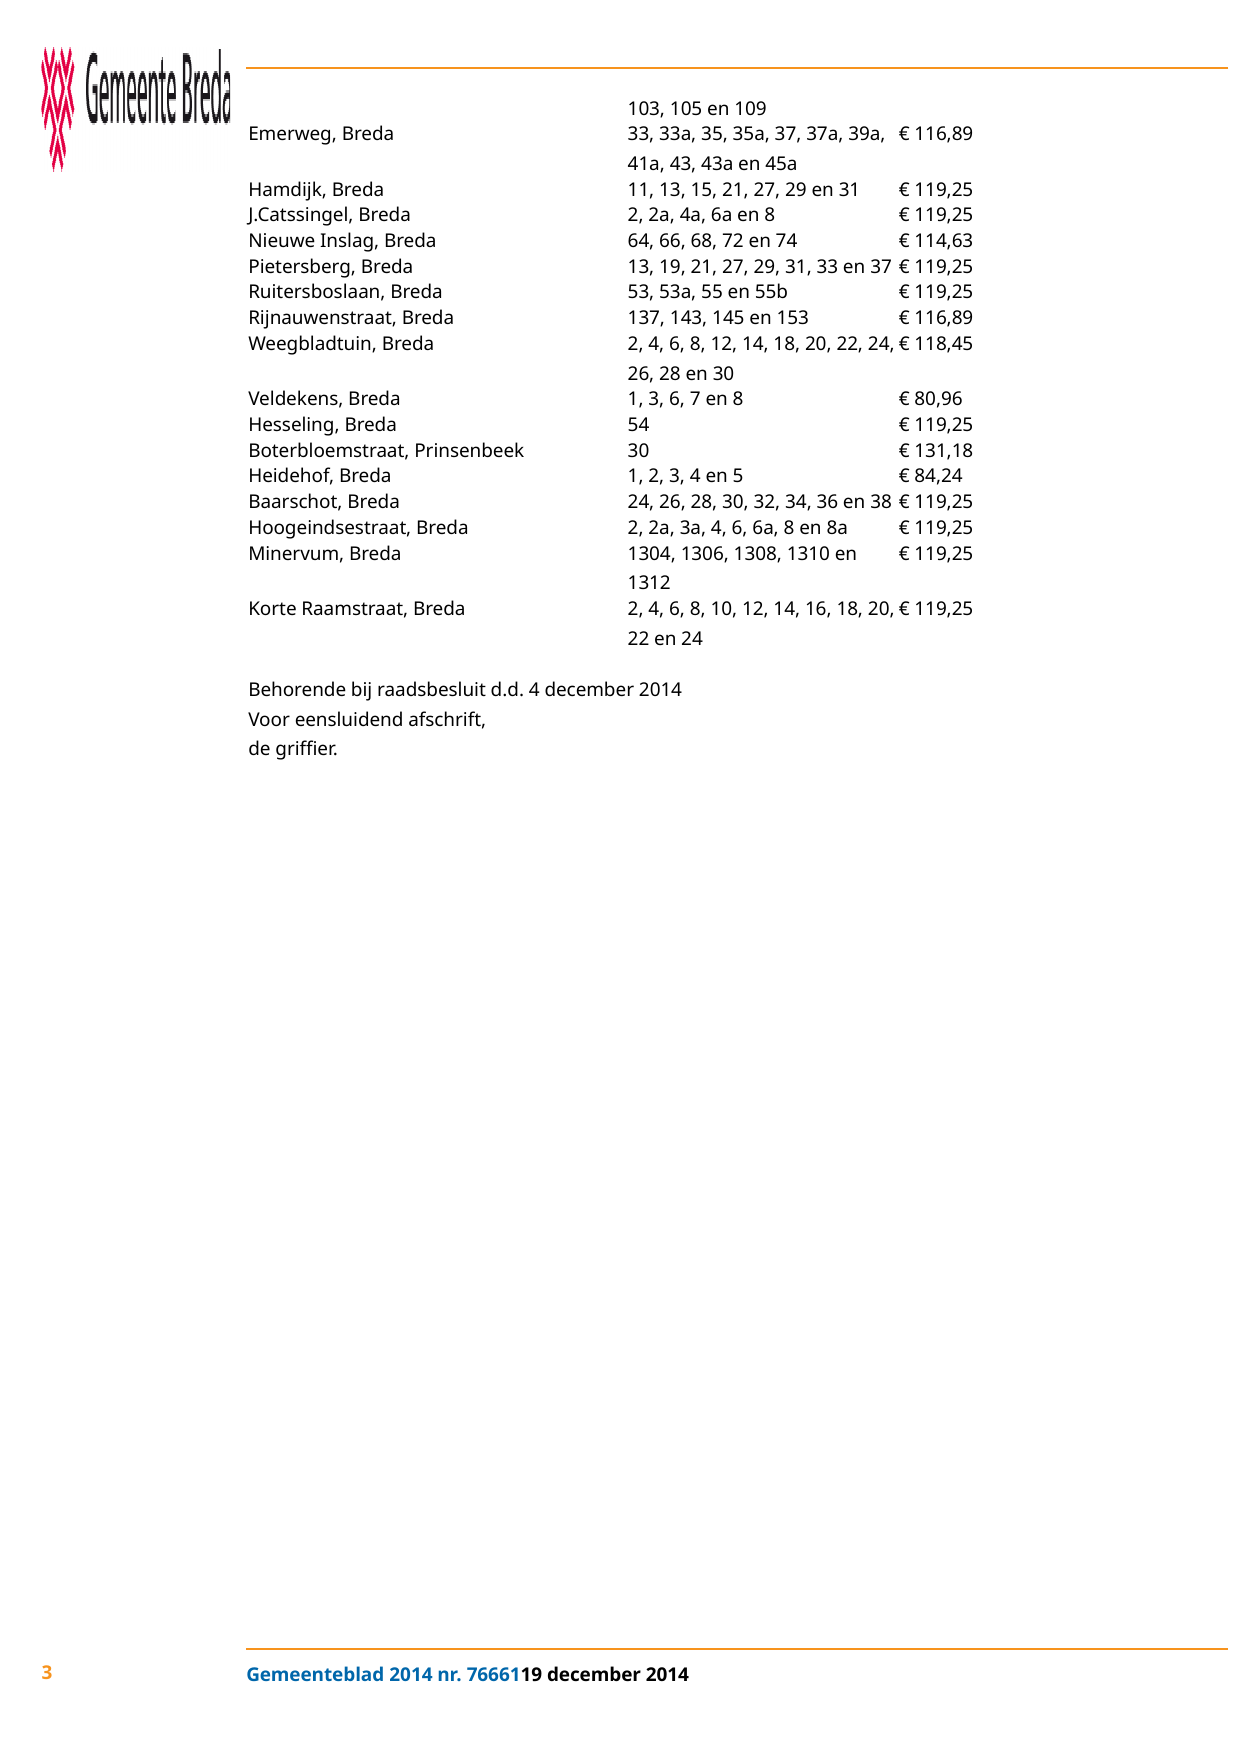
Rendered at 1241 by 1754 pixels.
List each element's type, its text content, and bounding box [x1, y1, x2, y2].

table_cell Ruitersboslaan, Breda [248, 279, 627, 304]
table_cell 1, 2, 3, 4 en 5 [628, 463, 898, 488]
table_cell Hamdijk, Breda [248, 176, 627, 202]
table_cell € 119,25 [899, 595, 1152, 651]
table_cell J.Catssingel, Breda [248, 202, 627, 227]
table_cell € 114,63 [899, 227, 1152, 253]
table_cell Nieuwe Inslag, Breda [248, 227, 627, 253]
table_cell € 119,25 [899, 202, 1152, 227]
table_cell € 131,18 [899, 437, 1152, 463]
table_cell € 116,89 [899, 121, 1152, 176]
table_cell 33, 33a, 35, 35a, 37, 37a, 39a, 41a, 43, 43a en 45a [628, 121, 898, 176]
table_cell € 119,25 [899, 514, 1152, 540]
table_cell € 119,25 [899, 176, 1152, 202]
table_cell 11, 13, 15, 21, 27, 29 en 31 [628, 176, 898, 202]
table_cell Rijnauwenstraat, Breda [248, 305, 627, 330]
table_cell 24, 26, 28, 30, 32, 34, 36 en 38 [628, 489, 898, 514]
table_cell 53, 53a, 55 en 55b [628, 279, 898, 304]
table_cell Emerweg, Breda [248, 121, 627, 176]
table_cell Hoogeindsestraat, Breda [248, 514, 627, 540]
picture [41, 47, 231, 172]
table_cell [248, 95, 627, 121]
table_cell 103, 105 en 109 [628, 95, 898, 121]
table_cell 54 [628, 411, 898, 437]
table_cell Heidehof, Breda [248, 463, 627, 488]
table_cell € 119,25 [899, 540, 1152, 595]
table_cell € 116,89 [899, 305, 1152, 330]
table_cell 2, 2a, 3a, 4, 6, 6a, 8 en 8a [628, 514, 898, 540]
table_cell € 80,96 [899, 386, 1152, 411]
table_cell Baarschot, Breda [248, 489, 627, 514]
table_cell Pietersberg, Breda [248, 253, 627, 279]
table_cell € 118,45 [899, 330, 1152, 386]
table_cell 1304, 1306, 1308, 1310 en 1312 [628, 540, 898, 595]
table_cell Hesseling, Breda [248, 411, 627, 437]
table_cell 1, 3, 6, 7 en 8 [628, 386, 898, 411]
table_cell Boterbloemstraat, Prinsenbeek [248, 437, 627, 463]
table_cell 13, 19, 21, 27, 29, 31, 33 en 37 [628, 253, 898, 279]
table_cell € 119,25 [899, 253, 1152, 279]
table_cell Minervum, Breda [248, 540, 627, 595]
table_cell 2, 2a, 4a, 6a en 8 [628, 202, 898, 227]
table_cell 137, 143, 145 en 153 [628, 305, 898, 330]
table_cell 30 [628, 437, 898, 463]
table_cell 64, 66, 68, 72 en 74 [628, 227, 898, 253]
text Voor eensluidend afschrift, [248, 706, 1152, 732]
table_cell € 119,25 [899, 279, 1152, 304]
table_cell Weegbladtuin, Breda [248, 330, 627, 386]
table_cell € 84,24 [899, 463, 1152, 488]
table_cell 2, 4, 6, 8, 10, 12, 14, 16, 18, 20, 22 en 24 [628, 595, 898, 651]
table_cell 2, 4, 6, 8, 12, 14, 18, 20, 22, 24, 26, 28 en 30 [628, 330, 898, 386]
table_cell Korte Raamstraat, Breda [248, 595, 627, 651]
text Behorende bij raadsbesluit d.d. 4 december 2014 [248, 676, 1152, 702]
table_cell € 119,25 [899, 411, 1152, 437]
text de griffier. [248, 735, 1152, 761]
table_cell [899, 95, 1152, 121]
table_cell Veldekens, Breda [248, 386, 627, 411]
table_cell € 119,25 [899, 489, 1152, 514]
